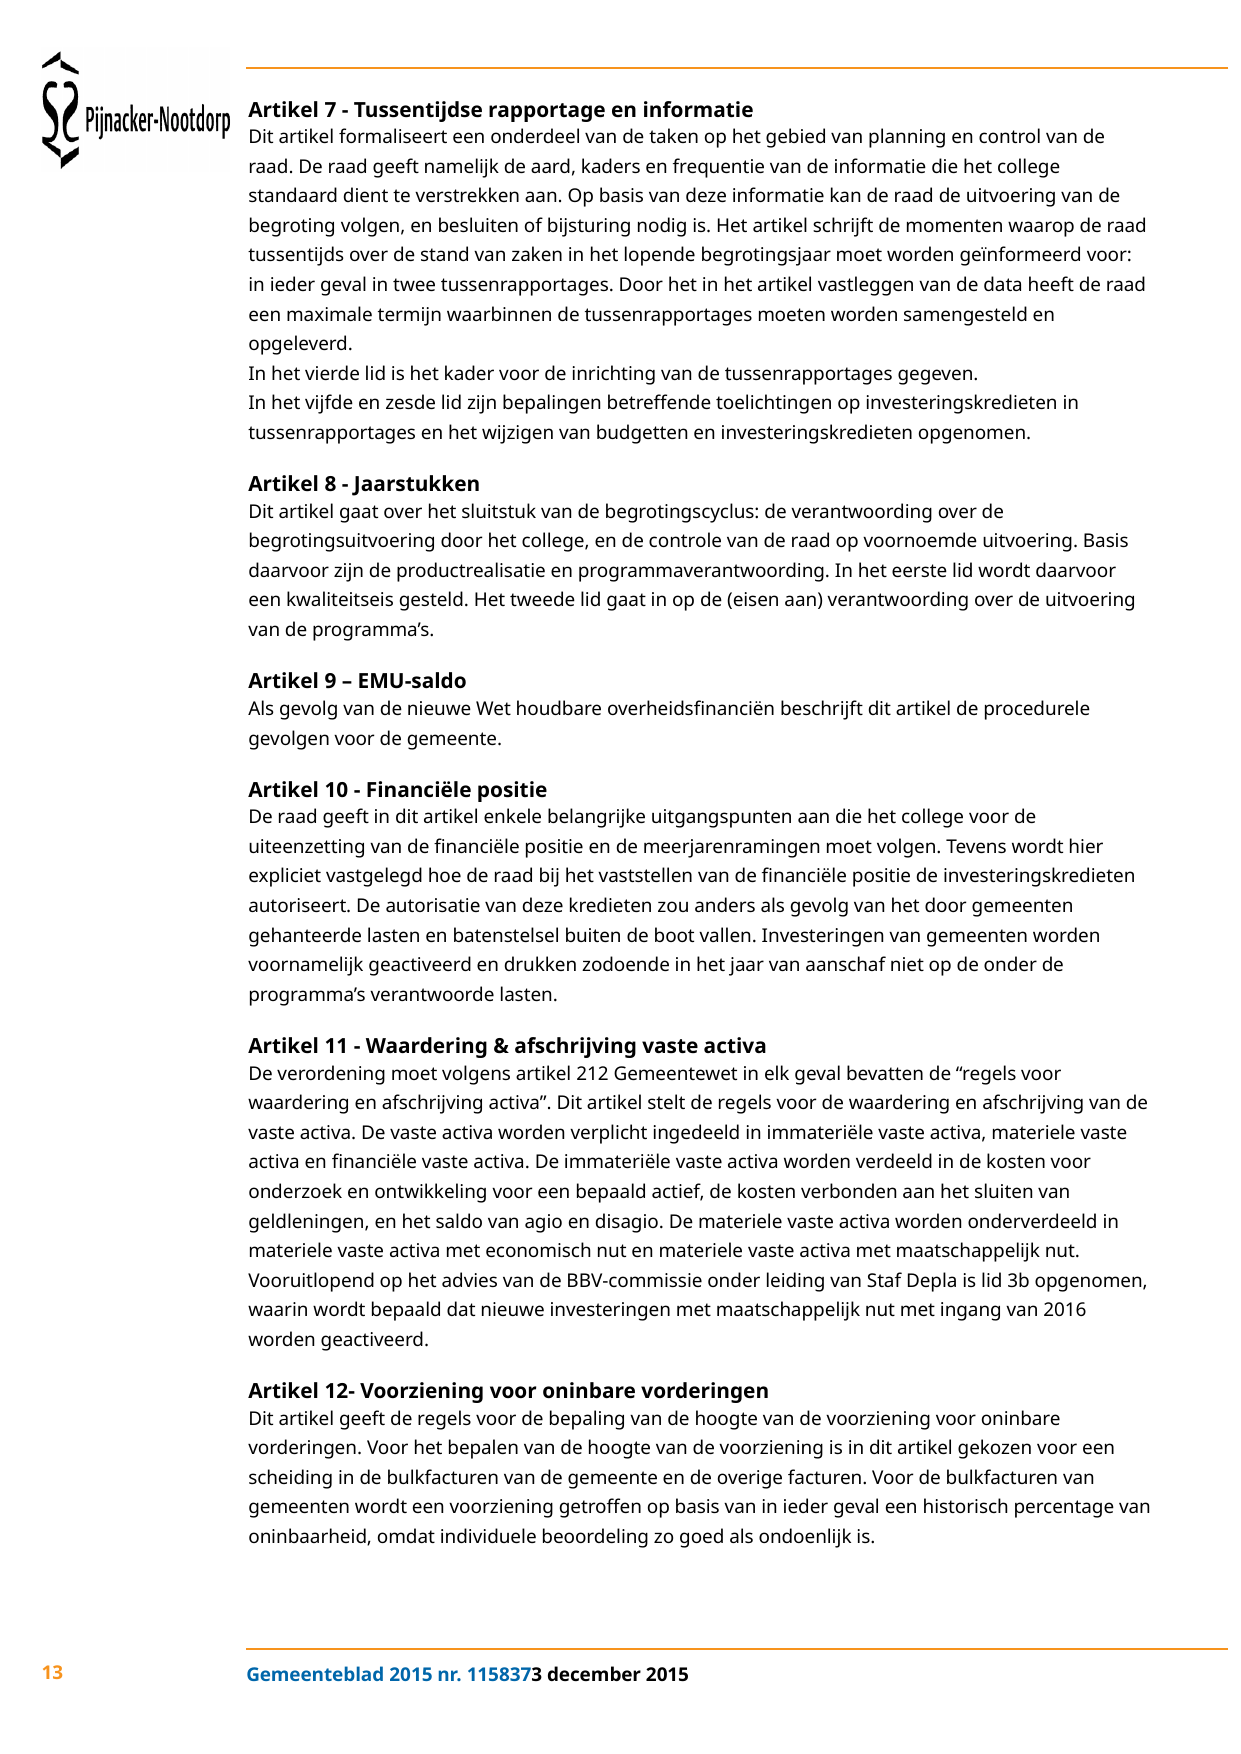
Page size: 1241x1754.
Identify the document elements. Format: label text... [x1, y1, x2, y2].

text Artikel 8 - Jaarstukken [248, 469, 1152, 498]
text Artikel 10 - Financiële positie [248, 775, 1152, 803]
text De raad geeft in dit artikel enkele belangrijke uitgangspunten aan die het college voor de uiteenzetting van de financiële positie en de meerjarenramingen moet volgen. Tevens wordt hier expliciet vastgelegd hoe de raad bij het vaststellen van de financiële positie de investeringskredieten autoriseert. De autorisatie van deze kredieten zou anders als gevolg van het door gemeenten gehanteerde lasten en batenstelsel buiten de boot vallen. Investeringen van gemeenten worden voornamelijk geactiveerd en drukken zodoende in het jaar van aanschaf niet op de onder de programma’s verantwoorde lasten. [248, 803, 1152, 1007]
text Artikel 11 - Waardering & afschrijving vaste activa [248, 1031, 1152, 1060]
picture [41, 47, 231, 172]
text De verordening moet volgens artikel 212 Gemeentewet in elk geval bevatten de “regels voor waardering en afschrijving activa”. Dit artikel stelt de regels voor de waardering en afschrijving van de vaste activa. De vaste activa worden verplicht ingedeeld in immateriële vaste activa, materiele vaste activa en financiële vaste activa. De immateriële vaste activa worden verdeeld in de kosten voor onderzoek en ontwikkeling voor een bepaald actief, de kosten verbonden aan het sluiten van geldleningen, en het saldo van agio en disagio. De materiele vaste activa worden onderverdeeld in materiele vaste activa met economisch nut en materiele vaste activa met maatschappelijk nut. Vooruitlopend op het advies van de BBV-commissie onder leiding van Staf Depla is lid 3b opgenomen, waarin wordt bepaald dat nieuwe investeringen met maatschappelijk nut met ingang van 2016 worden geactiveerd. [248, 1060, 1152, 1352]
text Dit artikel gaat over het sluitstuk van de begrotingscyclus: de verantwoording over de begrotingsuitvoering door het college, en de controle van de raad op voornoemde uitvoering. Basis daarvoor zijn de productrealisatie en programmaverantwoording. In het eerste lid wordt daarvoor een kwaliteitseis gesteld. Het tweede lid gaat in op de (eisen aan) verantwoording over de uitvoering van de programma’s. [248, 498, 1152, 642]
text In het vierde lid is het kader voor de inrichting van de tussenrapportages gegeven. [248, 360, 1152, 386]
text Dit artikel geeft de regels voor de bepaling van de hoogte van de voorziening voor oninbare vorderingen. Voor het bepalen van de hoogte van de voorziening is in dit artikel gekozen voor een scheiding in de bulkfacturen van de gemeente en de overige facturen. Voor de bulkfacturen van gemeenten wordt een voorziening getroffen op basis van in ieder geval een historisch percentage van oninbaarheid, omdat individuele beoordeling zo goed als ondoenlijk is. [248, 1405, 1152, 1549]
text Als gevolg van de nieuwe Wet houdbare overheidsfinanciën beschrijft dit artikel de procedurele gevolgen voor de gemeente. [248, 695, 1152, 750]
text Dit artikel formaliseert een onderdeel van de taken op het gebied van planning en control van de raad. De raad geeft namelijk de aard, kaders en frequentie van de informatie die het college standaard dient te verstrekken aan. Op basis van deze informatie kan de raad de uitvoering van de begroting volgen, en besluiten of bijsturing nodig is. Het artikel schrijft de momenten waarop de raad tussentijds over de stand van zaken in het lopende begrotingsjaar moet worden geïnformeerd voor: in ieder geval in twee tussenrapportages. Door het in het artikel vastleggen van de data heeft de raad een maximale termijn waarbinnen de tussenrapportages moeten worden samengesteld en opgeleverd. [248, 123, 1152, 356]
text In het vijfde en zesde lid zijn bepalingen betreffende toelichtingen op investeringskredieten in tussenrapportages en het wijzigen van budgetten en investeringskredieten opgenomen. [248, 389, 1152, 445]
text Artikel 9 – EMU-saldo [248, 667, 1152, 695]
text Artikel 7 - Tussentijdse rapportage en informatie [248, 95, 1152, 123]
text Artikel 12- Voorziening voor oninbare vorderingen [248, 1377, 1152, 1405]
